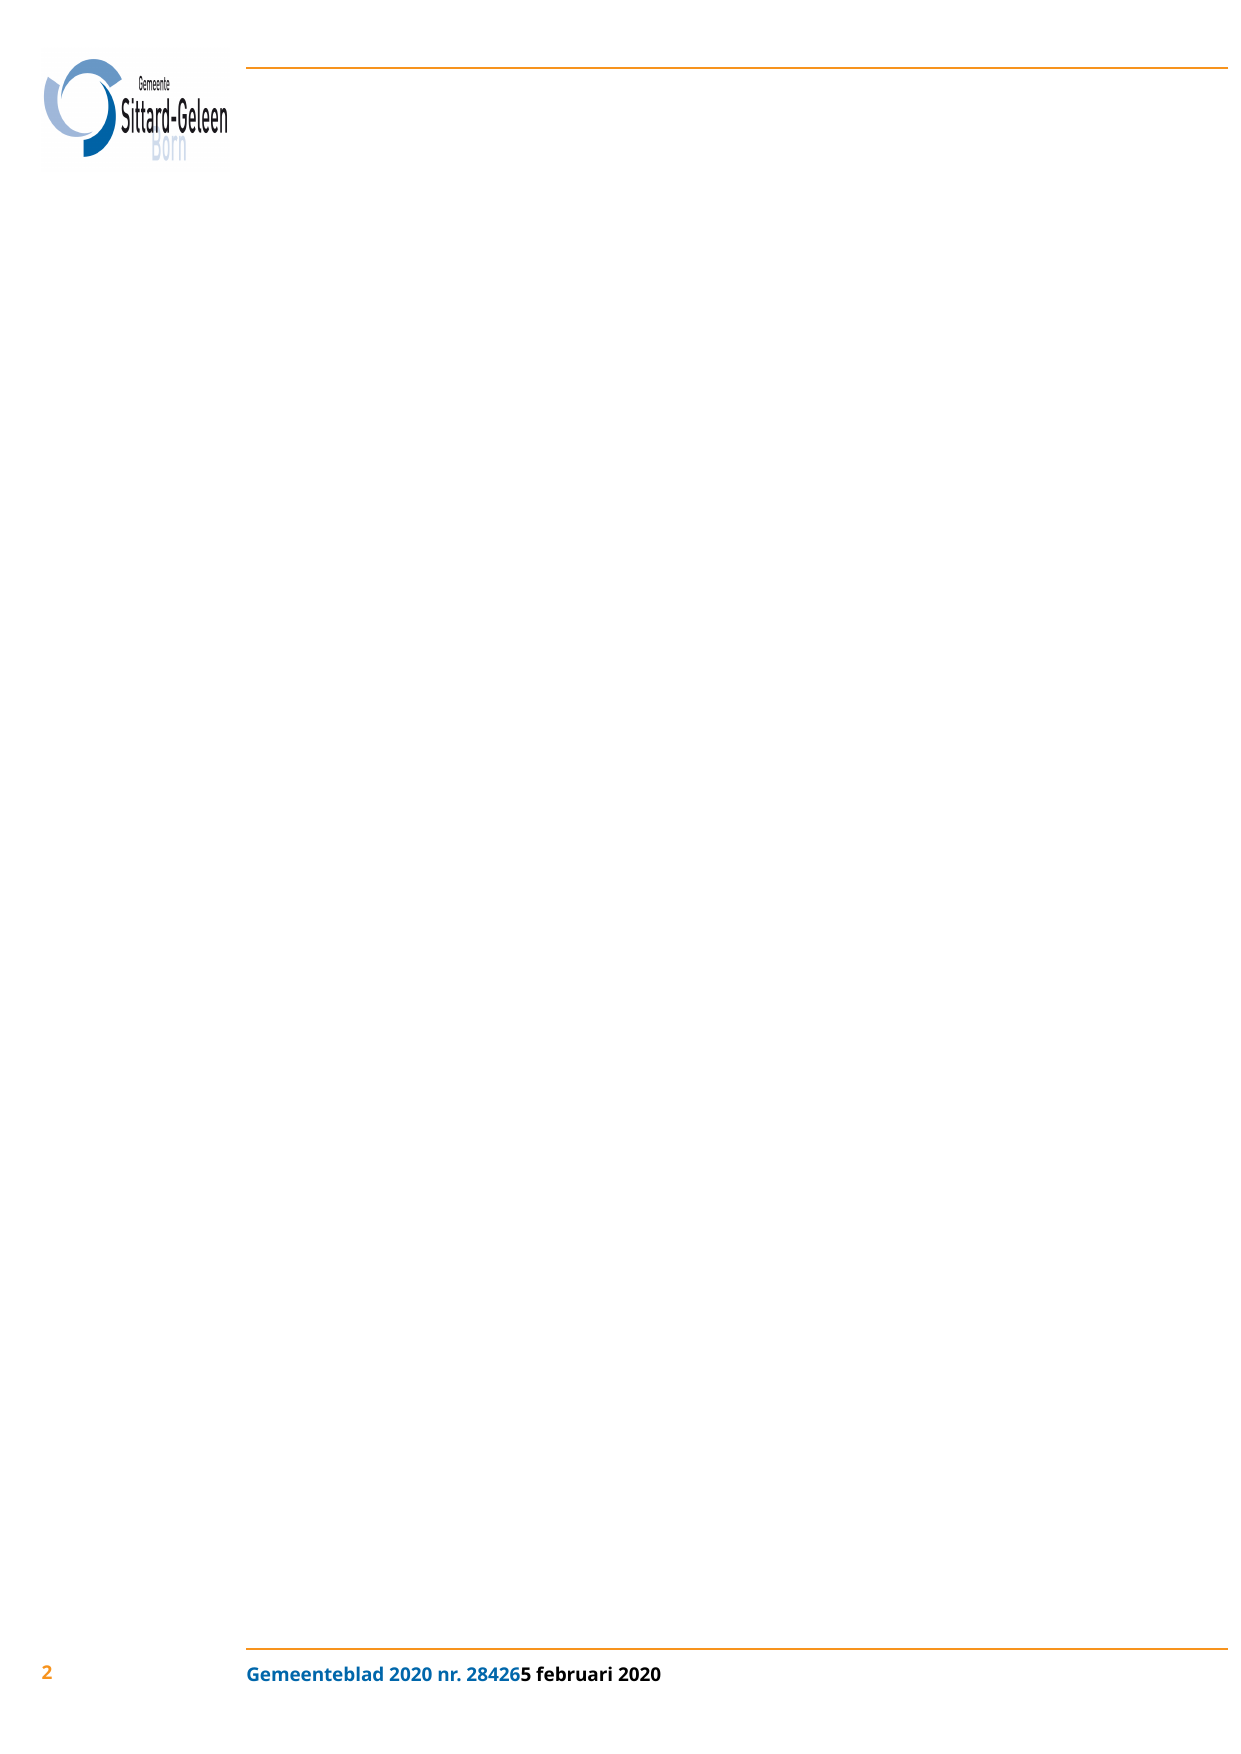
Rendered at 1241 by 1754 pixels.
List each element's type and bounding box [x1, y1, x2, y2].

picture [41, 47, 231, 172]
